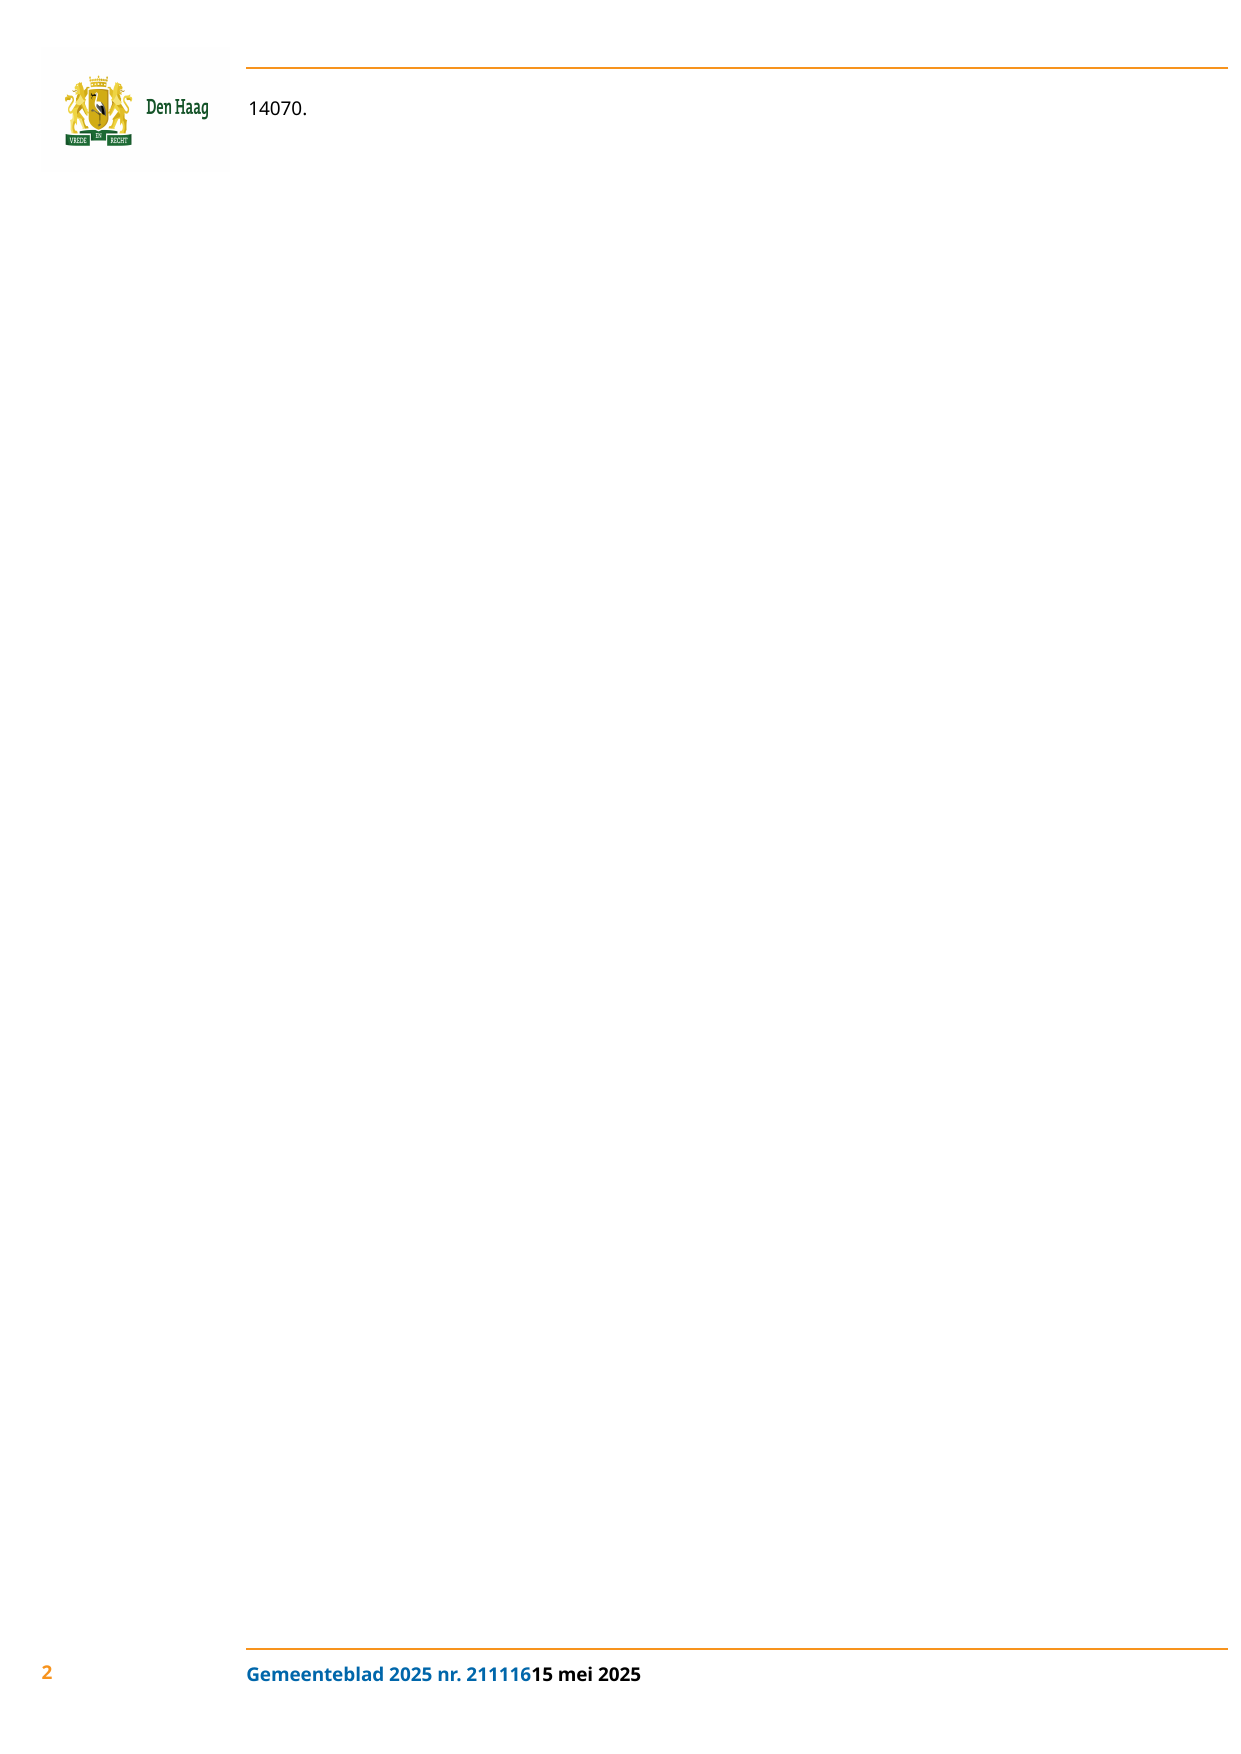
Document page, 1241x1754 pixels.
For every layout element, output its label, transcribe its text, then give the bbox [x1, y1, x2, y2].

text 14070. [248, 95, 1152, 121]
picture [41, 47, 231, 172]
